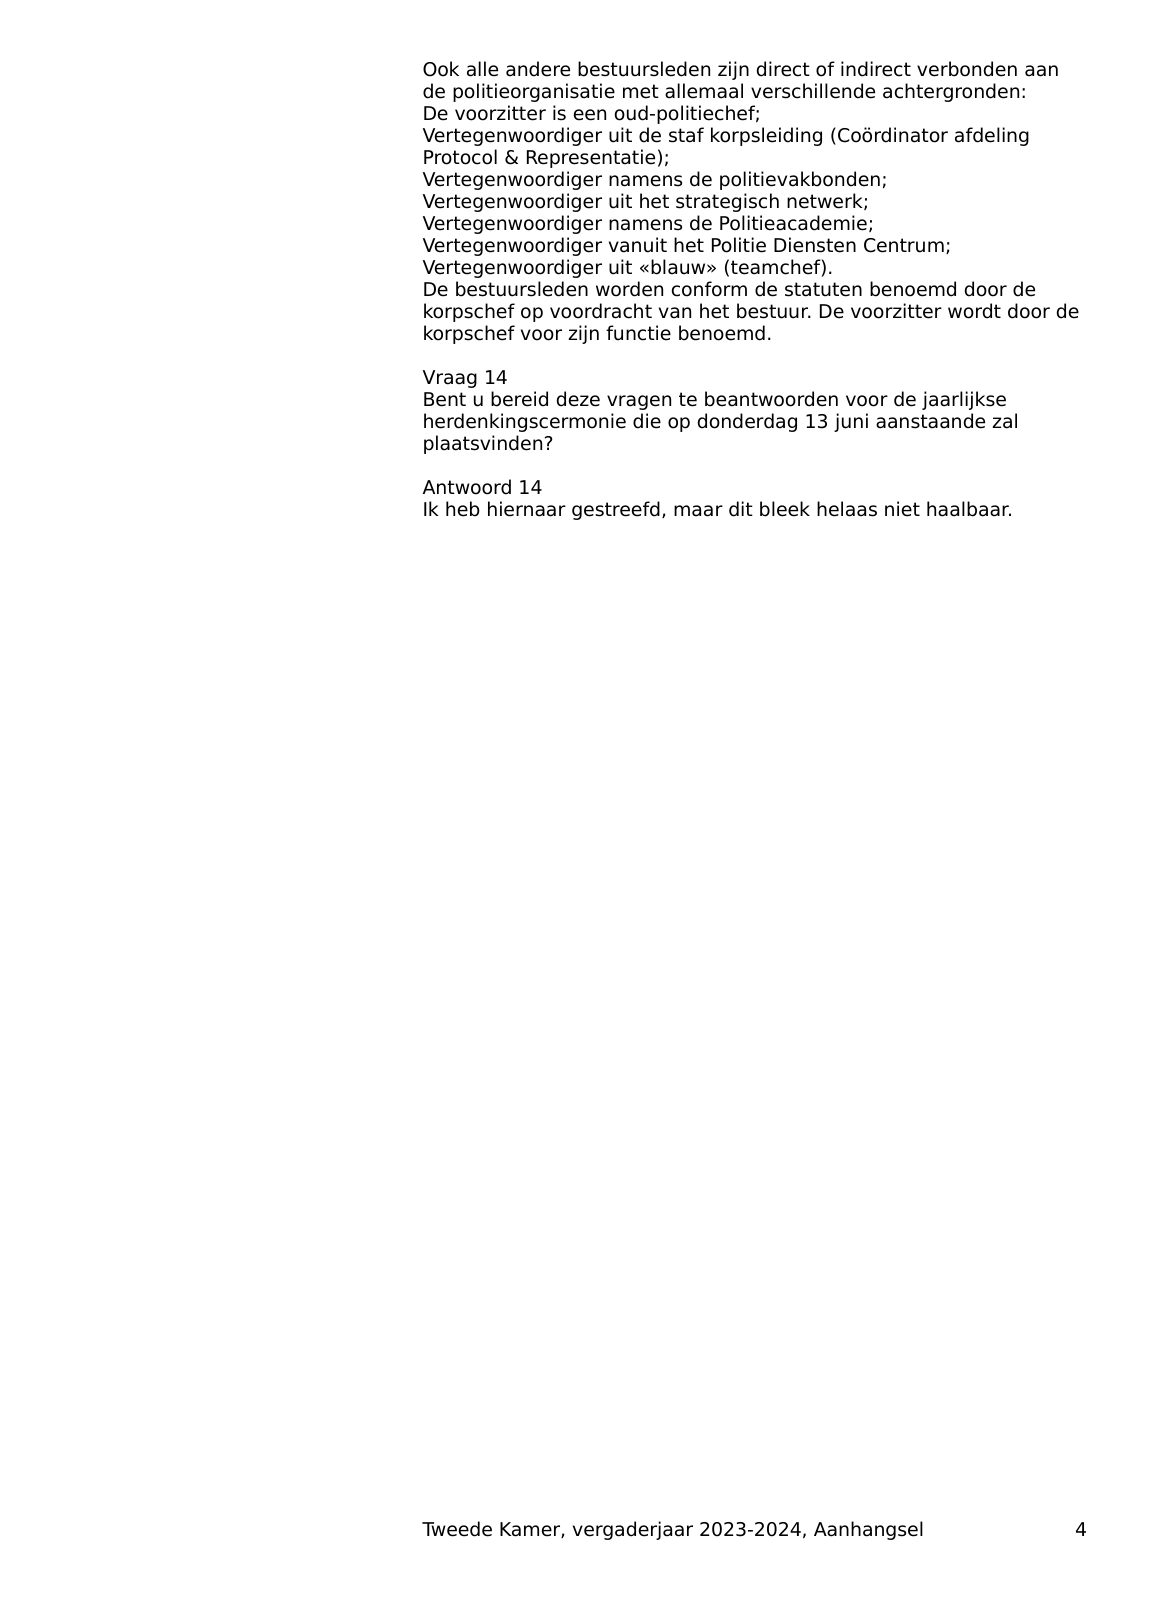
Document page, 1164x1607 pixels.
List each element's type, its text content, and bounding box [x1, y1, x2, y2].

text De bestuursleden worden conform de statuten benoemd door de korpschef op voordracht van het bestuur. De voorzitter wordt door de korpschef voor zijn functie benoemd. [422, 279, 1087, 345]
text Ook alle andere bestuursleden zijn direct of indirect verbonden aan de politieorganisatie met allemaal verschillende achtergronden: [422, 59, 1087, 103]
text Ik heb hiernaar gestreefd, maar dit bleek helaas niet haalbaar. [422, 499, 1087, 521]
text Vraag 14 [422, 367, 1087, 389]
text Vertegenwoordiger uit het strategisch netwerk; [422, 191, 1087, 213]
text Vertegenwoordiger uit «blauw» (teamchef). [422, 257, 1087, 279]
text Vertegenwoordiger namens de politievakbonden; [422, 169, 1087, 191]
text Vertegenwoordiger namens de Politieacademie; [422, 213, 1087, 235]
text Vertegenwoordiger uit de staf korpsleiding (Coördinator afdeling Protocol & Representatie); [422, 125, 1087, 169]
text De voorzitter is een oud-politiechef; [422, 103, 1087, 125]
text Bent u bereid deze vragen te beantwoorden voor de jaarlijkse herdenkingscermonie die op donderdag 13 juni aanstaande zal plaatsvinden? [422, 389, 1087, 455]
text Vertegenwoordiger vanuit het Politie Diensten Centrum; [422, 235, 1087, 257]
text Antwoord 14 [422, 477, 1087, 499]
